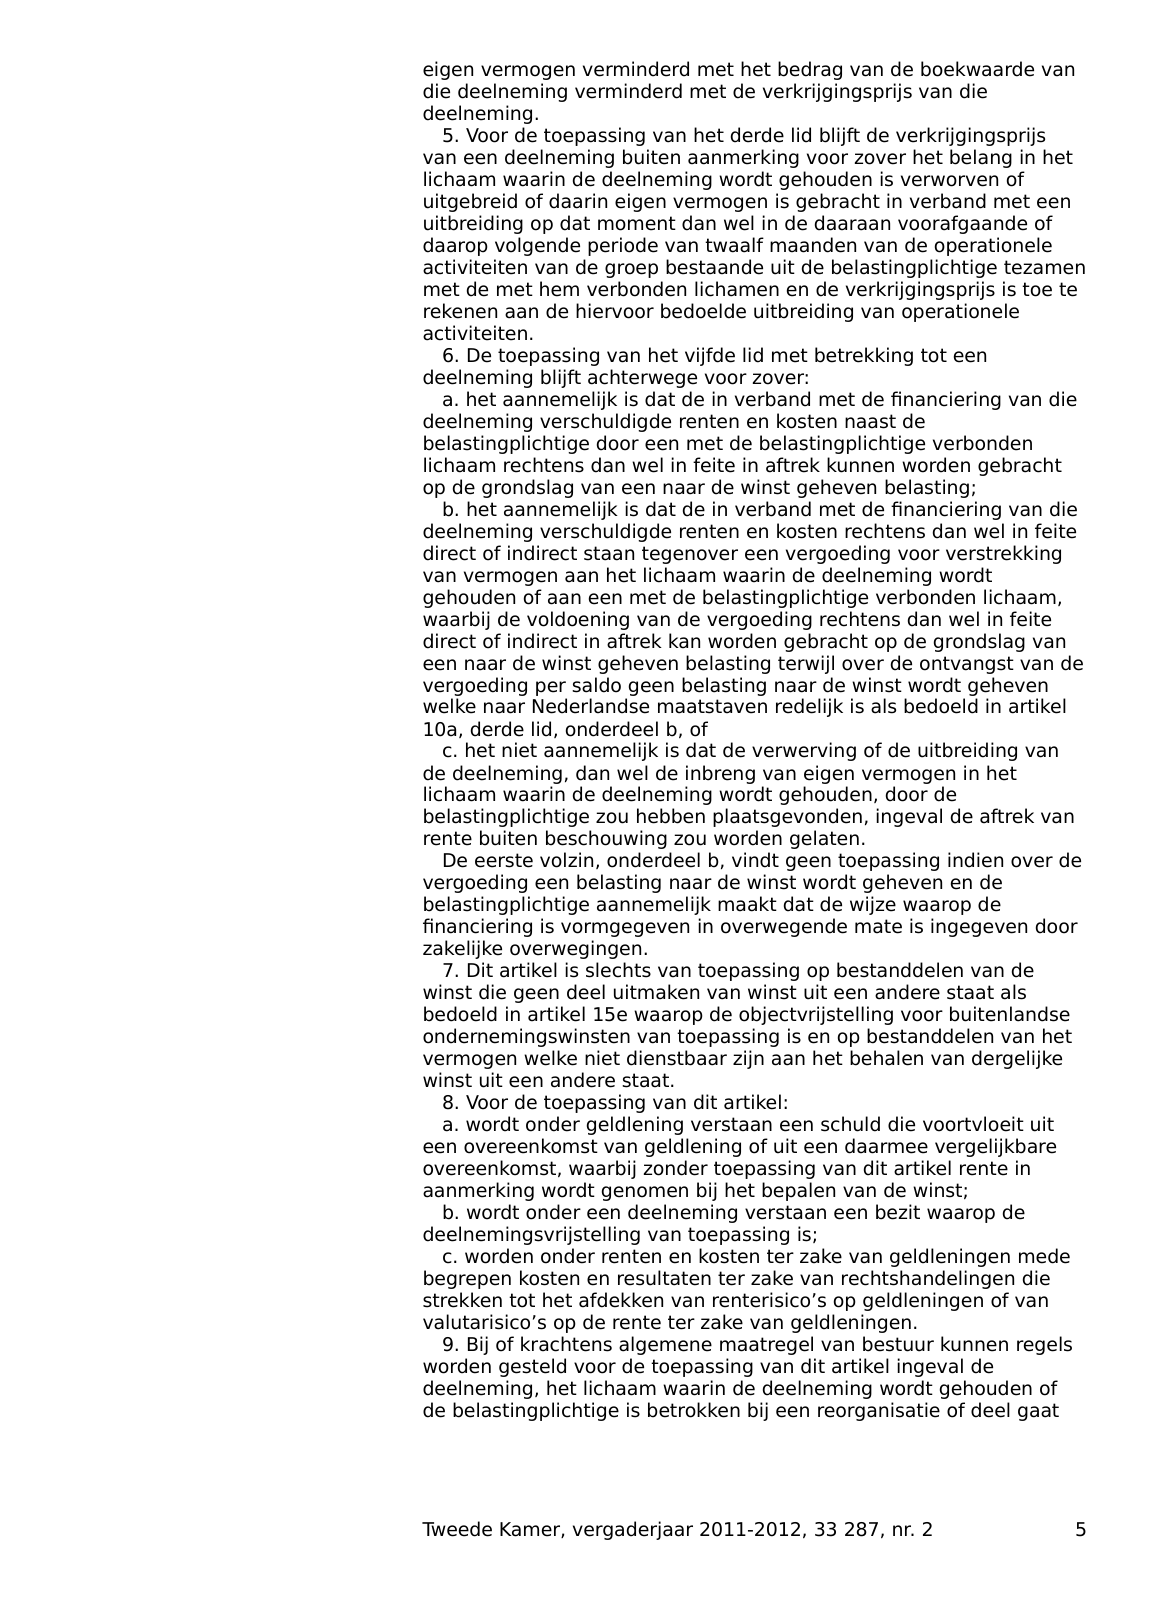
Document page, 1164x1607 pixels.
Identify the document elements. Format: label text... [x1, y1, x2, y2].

text c. het niet aannemelijk is dat de verwerving of de uitbreiding van de deelneming, dan wel de inbreng van eigen vermogen in het lichaam waarin de deelneming wordt gehouden, door de belastingplichtige zou hebben plaatsgevonden, ingeval de aftrek van rente buiten beschouwing zou worden gelaten. [422, 740, 1087, 850]
text 8. Voor de toepassing van dit artikel: [422, 1092, 1087, 1114]
text 6. De toepassing van het vijfde lid met betrekking tot een deelneming blijft achterwege voor zover: [422, 345, 1087, 389]
text a. wordt onder geldlening verstaan een schuld die voortvloeit uit een overeenkomst van geldlening of uit een daarmee vergelijkbare overeenkomst, waarbij zonder toepassing van dit artikel rente in aanmerking wordt genomen bij het bepalen van de winst; [422, 1114, 1087, 1202]
text 7. Dit artikel is slechts van toepassing op bestanddelen van de winst die geen deel uitmaken van winst uit een andere staat als bedoeld in artikel 15e waarop de objectvrijstelling voor buitenlandse ondernemingswinsten van toepassing is en op bestanddelen van het vermogen welke niet dienstbaar zijn aan het behalen van dergelijke winst uit een andere staat. [422, 960, 1087, 1092]
text b. wordt onder een deelneming verstaan een bezit waarop de deelnemingsvrijstelling van toepassing is; [422, 1202, 1087, 1246]
text eigen vermogen verminderd met het bedrag van de boekwaarde van die deelneming verminderd met de verkrijgingsprijs van die deelneming. [422, 59, 1087, 125]
text b. het aannemelijk is dat de in verband met de financiering van die deelneming verschuldigde renten en kosten rechtens dan wel in feite direct of indirect staan tegenover een vergoeding voor verstrekking van vermogen aan het lichaam waarin de deelneming wordt gehouden of aan een met de belastingplichtige verbonden lichaam, waarbij de voldoening van de vergoeding rechtens dan wel in feite direct of indirect in aftrek kan worden gebracht op de grondslag van een naar de winst geheven belasting terwijl over de ontvangst van de vergoeding per saldo geen belasting naar de winst wordt geheven welke naar Nederlandse maatstaven redelijk is als bedoeld in artikel 10a, derde lid, onderdeel b, of [422, 499, 1087, 740]
text 9. Bij of krachtens algemene maatregel van bestuur kunnen regels worden gesteld voor de toepassing van dit artikel ingeval de deelneming, het lichaam waarin de deelneming wordt gehouden of de belastingplichtige is betrokken bij een reorganisatie of deel gaat [422, 1334, 1087, 1422]
text a. het aannemelijk is dat de in verband met de financiering van die deelneming verschuldigde renten en kosten naast de belastingplichtige door een met de belastingplichtige verbonden lichaam rechtens dan wel in feite in aftrek kunnen worden gebracht op de grondslag van een naar de winst geheven belasting; [422, 389, 1087, 499]
text c. worden onder renten en kosten ter zake van geldleningen mede begrepen kosten en resultaten ter zake van rechtshandelingen die strekken tot het afdekken van renterisico’s op geldleningen of van valutarisico’s op de rente ter zake van geldleningen. [422, 1246, 1087, 1334]
text 5. Voor de toepassing van het derde lid blijft de verkrijgingsprijs van een deelneming buiten aanmerking voor zover het belang in het lichaam waarin de deelneming wordt gehouden is verworven of uitgebreid of daarin eigen vermogen is gebracht in verband met een uitbreiding op dat moment dan wel in de daaraan voorafgaande of daarop volgende periode van twaalf maanden van de operationele activiteiten van de groep bestaande uit de belastingplichtige tezamen met de met hem verbonden lichamen en de verkrijgingsprijs is toe te rekenen aan de hiervoor bedoelde uitbreiding van operationele activiteiten. [422, 125, 1087, 345]
text De eerste volzin, onderdeel b, vindt geen toepassing indien over de vergoeding een belasting naar de winst wordt geheven en de belastingplichtige aannemelijk maakt dat de wijze waarop de financiering is vormgegeven in overwegende mate is ingegeven door zakelijke overwegingen. [422, 850, 1087, 960]
